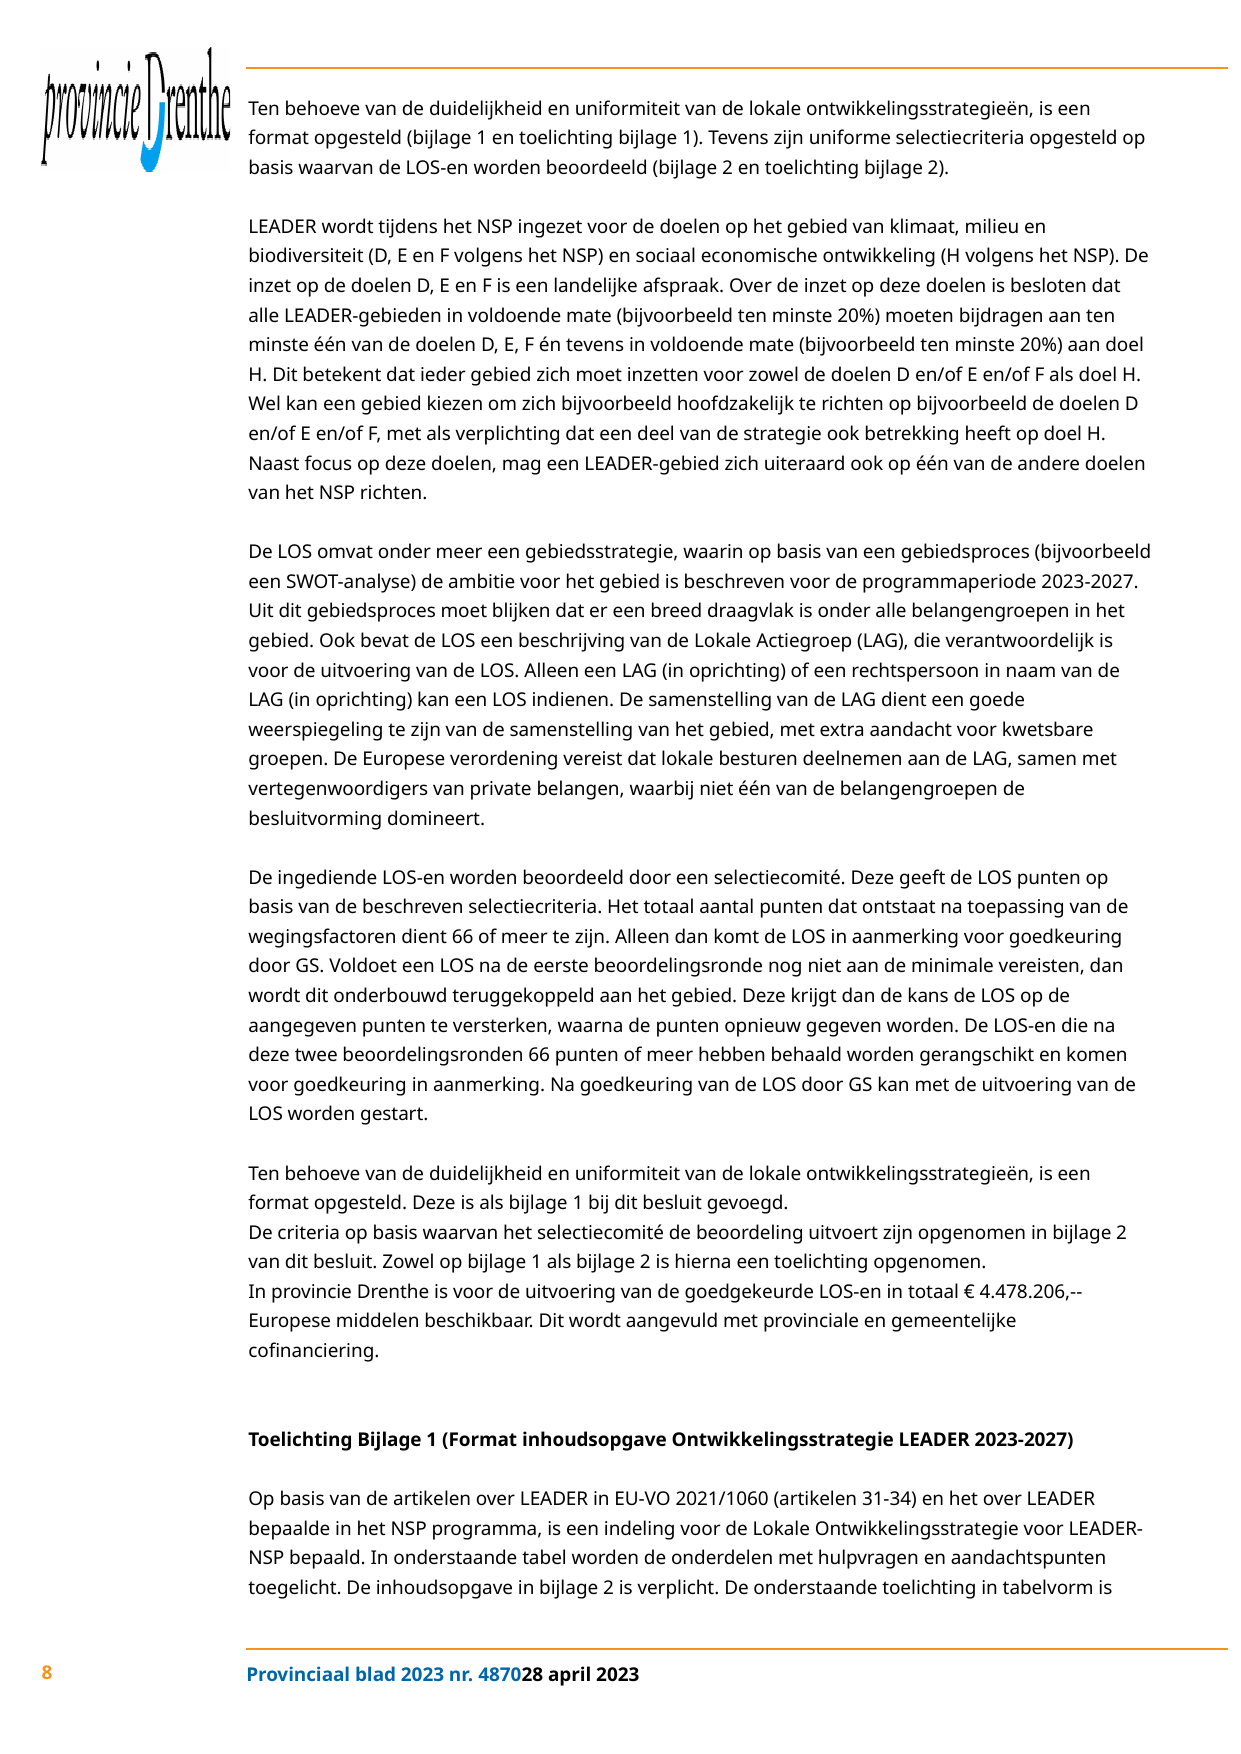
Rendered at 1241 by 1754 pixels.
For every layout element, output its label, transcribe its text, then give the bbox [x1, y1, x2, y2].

picture [41, 47, 231, 172]
text In provincie Drenthe is voor de uitvoering van de goedgekeurde LOS-en in totaal € 4.478.206,-- Europese middelen beschikbaar. Dit wordt aangevuld met provinciale en gemeentelijke cofinanciering. [248, 1278, 1152, 1363]
text Op basis van de artikelen over LEADER in EU-VO 2021/1060 (artikelen 31-34) en het over LEADER bepaalde in het NSP programma, is een indeling voor de Lokale Ontwikkelingsstrategie voor LEADER-NSP bepaald. In onderstaande tabel worden de onderdelen met hulpvragen en aandachtspunten toegelicht. De inhoudsopgave in bijlage 2 is verplicht. De onderstaande toelichting in tabelvorm is [248, 1485, 1152, 1600]
text LEADER wordt tijdens het NSP ingezet voor de doelen op het gebied van klimaat, milieu en biodiversiteit (D, E en F volgens het NSP) en sociaal economische ontwikkeling (H volgens het NSP). De inzet op de doelen D, E en F is een landelijke afspraak. Over de inzet op deze doelen is besloten dat alle LEADER-gebieden in voldoende mate (bijvoorbeeld ten minste 20%) moeten bijdragen aan ten minste één van de doelen D, E, F én tevens in voldoende mate (bijvoorbeeld ten minste 20%) aan doel H. Dit betekent dat ieder gebied zich moet inzetten voor zowel de doelen D en/of E en/of F als doel H. Wel kan een gebied kiezen om zich bijvoorbeeld hoofdzakelijk te richten op bijvoorbeeld de doelen D en/of E en/of F, met als verplichting dat een deel van de strategie ook betrekking heeft op doel H. Naast focus op deze doelen, mag een LEADER-gebied zich uiteraard ook op één van de andere doelen van het NSP richten. [248, 213, 1152, 505]
text Toelichting Bijlage 1 (Format inhoudsopgave Ontwikkelingsstrategie LEADER 2023-2027) [248, 1426, 1152, 1452]
text De LOS omvat onder meer een gebiedsstrategie, waarin op basis van een gebiedsproces (bijvoorbeeld een SWOT-analyse) de ambitie voor het gebied is beschreven voor de programmaperiode 2023-2027. Uit dit gebiedsproces moet blijken dat er een breed draagvlak is onder alle belangengroepen in het gebied. Ook bevat de LOS een beschrijving van de Lokale Actiegroep (LAG), die verantwoordelijk is voor de uitvoering van de LOS. Alleen een LAG (in oprichting) of een rechtspersoon in naam van de LAG (in oprichting) kan een LOS indienen. De samenstelling van de LAG dient een goede weerspiegeling te zijn van de samenstelling van het gebied, met extra aandacht voor kwetsbare groepen. De Europese verordening vereist dat lokale besturen deelnemen aan de LAG, samen met vertegenwoordigers van private belangen, waarbij niet één van de belangengroepen de besluitvorming domineert. [248, 538, 1152, 831]
text De criteria op basis waarvan het selectiecomité de beoordeling uitvoert zijn opgenomen in bijlage 2 van dit besluit. Zowel op bijlage 1 als bijlage 2 is hierna een toelichting opgenomen. [248, 1219, 1152, 1274]
text Ten behoeve van de duidelijkheid en uniformiteit van de lokale ontwikkelingsstrategieën, is een format opgesteld. Deze is als bijlage 1 bij dit besluit gevoegd. [248, 1160, 1152, 1215]
text De ingediende LOS-en worden beoordeeld door een selectiecomité. Deze geeft de LOS punten op basis van de beschreven selectiecriteria. Het totaal aantal punten dat ontstaat na toepassing van de wegingsfactoren dient 66 of meer te zijn. Alleen dan komt de LOS in aanmerking voor goedkeuring door GS. Voldoet een LOS na de eerste beoordelingsronde nog niet aan de minimale vereisten, dan wordt dit onderbouwd teruggekoppeld aan het gebied. Deze krijgt dan de kans de LOS op de aangegeven punten te versterken, waarna de punten opnieuw gegeven worden. De LOS-en die na deze twee beoordelingsronden 66 punten of meer hebben behaald worden gerangschikt en komen voor goedkeuring in aanmerking. Na goedkeuring van de LOS door GS kan met de uitvoering van de LOS worden gestart. [248, 864, 1152, 1126]
text Ten behoeve van de duidelijkheid en uniformiteit van de lokale ontwikkelingsstrategieën, is een format opgesteld (bijlage 1 en toelichting bijlage 1). Tevens zijn uniforme selectiecriteria opgesteld op basis waarvan de LOS-en worden beoordeeld (bijlage 2 en toelichting bijlage 2). [248, 95, 1152, 180]
